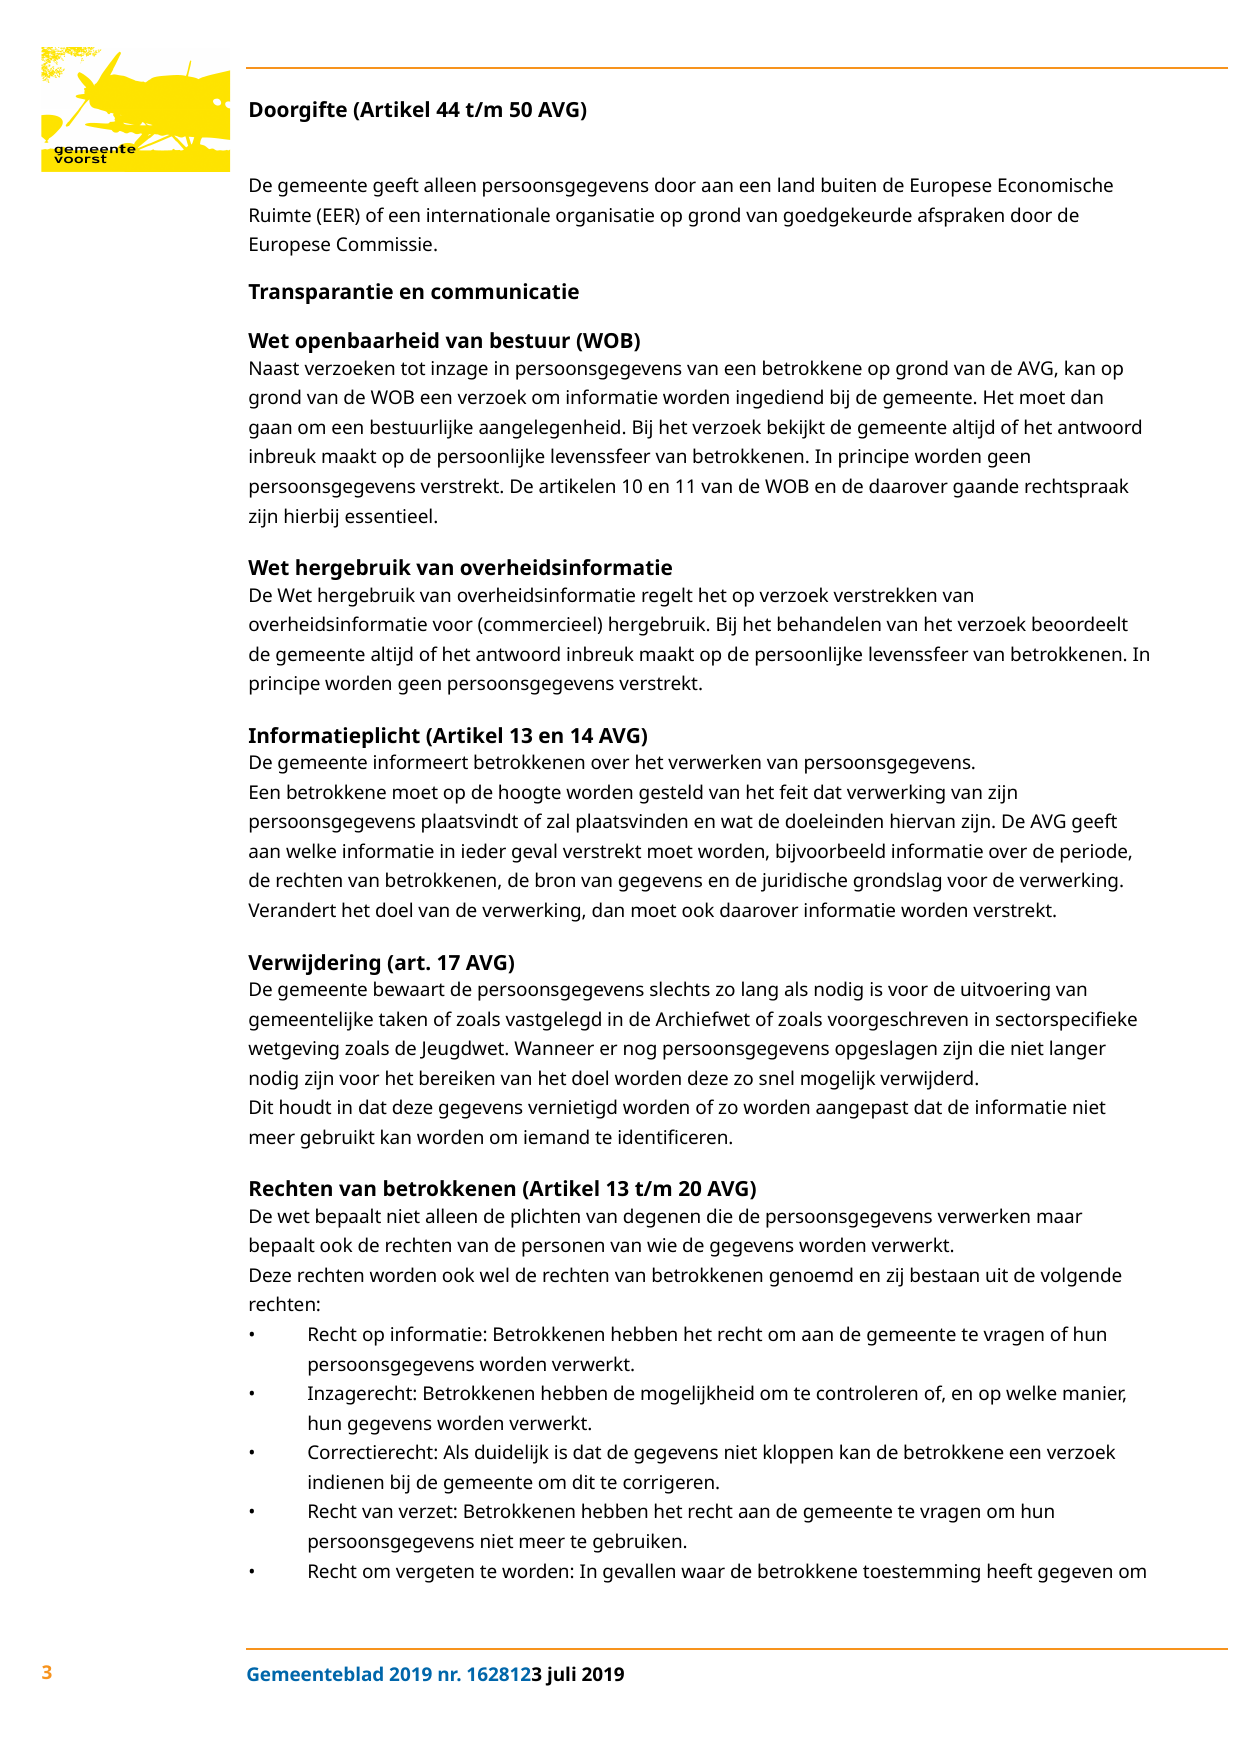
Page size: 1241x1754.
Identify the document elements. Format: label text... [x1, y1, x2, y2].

text De gemeente bewaart de persoonsgegevens slechts zo lang als nodig is voor de uitvoering van gemeentelijke taken of zoals vastgelegd in de Archiefwet of zoals voorgeschreven in sectorspecifieke wetgeving zoals de Jeugdwet. Wanneer er nog persoonsgegevens opgeslagen zijn die niet langer nodig zijn voor het bereiken van het doel worden deze zo snel mogelijk verwijderd. [248, 976, 1152, 1091]
text Wet hergebruik van overheidsinformatie [248, 553, 1152, 582]
text Rechten van betrokkenen (Artikel 13 t/m 20 AVG) [248, 1174, 1152, 1203]
picture [41, 47, 231, 172]
text Deze rechten worden ook wel de rechten van betrokkenen genoemd en zij bestaan uit de volgende rechten: [248, 1262, 1152, 1317]
list Inzagerecht: Betrokkenen hebben de mogelijkheid om te controleren of, en op welke manier, hun gegevens worden verwerkt. [248, 1380, 1152, 1436]
text Verandert het doel van de verwerking, dan moet ook daarover informatie worden verstrekt. [248, 897, 1152, 923]
text Een betrokkene moet op de hoogte worden gesteld van het feit dat verwerking van zijn persoonsgegevens plaatsvindt of zal plaatsvinden en wat de doeleinden hiervan zijn. De AVG geeft aan welke informatie in ieder geval verstrekt moet worden, bijvoorbeeld informatie over de periode, de rechten van betrokkenen, de bron van gegevens en de juridische grondslag voor de verwerking. [248, 779, 1152, 893]
text Informatieplicht (Artikel 13 en 14 AVG) [248, 721, 1152, 749]
text Naast verzoeken tot inzage in persoonsgegevens van een betrokkene op grond van de AVG, kan op grond van de WOB een verzoek om informatie worden ingediend bij de gemeente. Het moet dan gaan om een bestuurlijke aangelegenheid. Bij het verzoek bekijkt de gemeente altijd of het antwoord inbreuk maakt op de persoonlijke levenssfeer van betrokkenen. In principe worden geen persoonsgegevens verstrekt. De artikelen 10 en 11 van de WOB en de daarover gaande rechtspraak zijn hierbij essentieel. [248, 355, 1152, 529]
text Verwijdering (art. 17 AVG) [248, 948, 1152, 976]
list Correctierecht: Als duidelijk is dat de gegevens niet kloppen kan de betrokkene een verzoek indienen bij de gemeente om dit te corrigeren. [248, 1439, 1152, 1495]
text Doorgifte (Artikel 44 t/m 50 AVG) [248, 95, 1152, 123]
text Wet openbaarheid van bestuur (WOB) [248, 327, 1152, 355]
list Recht om vergeten te worden: In gevallen waar de betrokkene toestemming heeft gegeven om [248, 1558, 1152, 1584]
list Recht van verzet: Betrokkenen hebben het recht aan de gemeente te vragen om hun persoonsgegevens niet meer te gebruiken. [248, 1499, 1152, 1554]
text De Wet hergebruik van overheidsinformatie regelt het op verzoek verstrekken van overheidsinformatie voor (commercieel) hergebruik. Bij het behandelen van het verzoek beoordeelt de gemeente altijd of het antwoord inbreuk maakt op de persoonlijke levenssfeer van betrokkenen. In principe worden geen persoonsgegevens verstrekt. [248, 582, 1152, 696]
text Transparantie en communicatie [248, 277, 1152, 306]
list Recht op informatie: Betrokkenen hebben het recht om aan de gemeente te vragen of hun persoonsgegevens worden verwerkt. [248, 1321, 1152, 1377]
text De gemeente geeft alleen persoonsgegevens door aan een land buiten de Europese Economische Ruimte (EER) of een internationale organisatie op grond van goedgekeurde afspraken door de Europese Commissie. [248, 172, 1152, 257]
text De gemeente informeert betrokkenen over het verwerken van persoonsgegevens. [248, 749, 1152, 775]
text Dit houdt in dat deze gegevens vernietigd worden of zo worden aangepast dat de informatie niet meer gebruikt kan worden om iemand te identificeren. [248, 1094, 1152, 1150]
text De wet bepaalt niet alleen de plichten van degenen die de persoonsgegevens verwerken maar bepaalt ook de rechten van de personen van wie de gegevens worden verwerkt. [248, 1203, 1152, 1258]
